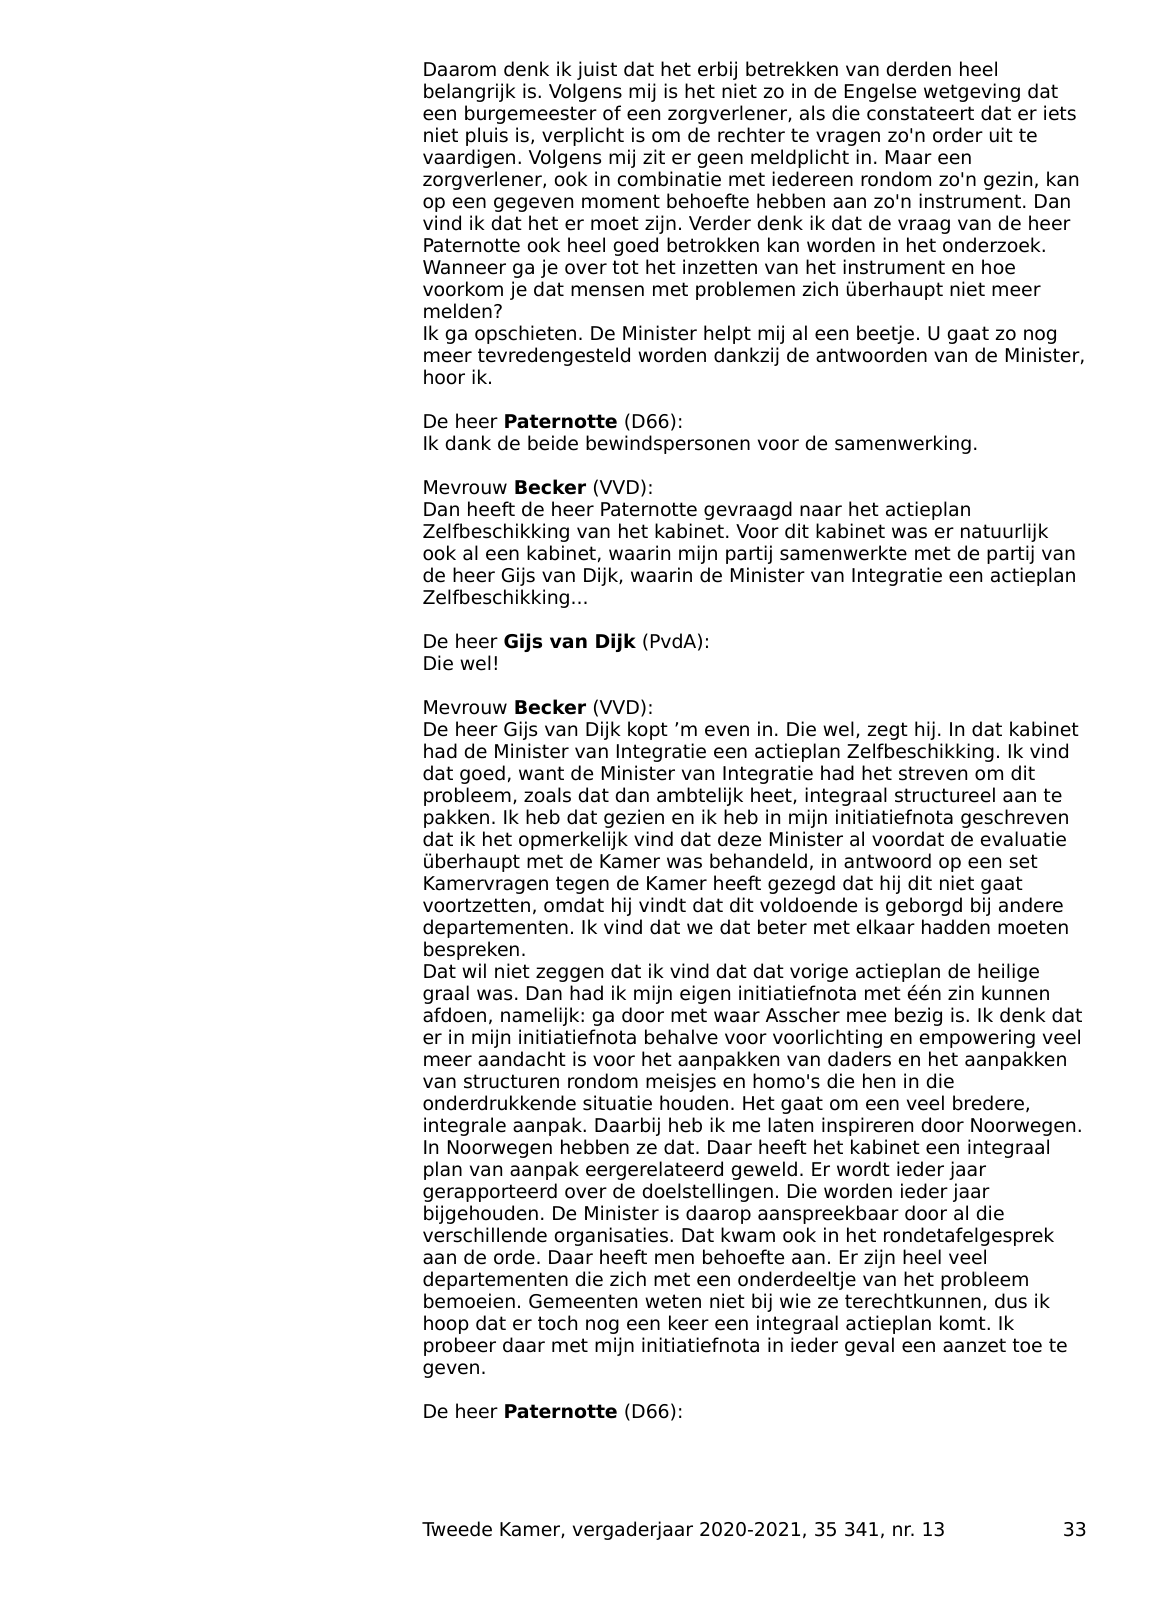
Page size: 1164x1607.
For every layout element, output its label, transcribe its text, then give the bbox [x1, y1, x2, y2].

text Die wel! [422, 653, 1087, 675]
text Mevrouw Becker (VVD): [422, 477, 1087, 499]
text Ik dank de beide bewindspersonen voor de samenwerking. [422, 433, 1087, 455]
text Mevrouw Becker (VVD): [422, 697, 1087, 719]
text De heer Paternotte (D66): [422, 1401, 1087, 1423]
text Ik ga opschieten. De Minister helpt mij al een beetje. U gaat zo nog meer tevredengesteld worden dankzij de antwoorden van de Minister, hoor ik. [422, 323, 1087, 389]
text De heer Gijs van Dijk kopt ’m even in. Die wel, zegt hij. In dat kabinet had de Minister van Integratie een actieplan Zelfbeschikking. Ik vind dat goed, want de Minister van Integratie had het streven om dit probleem, zoals dat dan ambtelijk heet, integraal structureel aan te pakken. Ik heb dat gezien en ik heb in mijn initiatiefnota geschreven dat ik het opmerkelijk vind dat deze Minister al voordat de evaluatie überhaupt met de Kamer was behandeld, in antwoord op een set Kamervragen tegen de Kamer heeft gezegd dat hij dit niet gaat voortzetten, omdat hij vindt dat dit voldoende is geborgd bij andere departementen. Ik vind dat we dat beter met elkaar hadden moeten bespreken. [422, 719, 1087, 961]
text Dat wil niet zeggen dat ik vind dat dat vorige actieplan de heilige graal was. Dan had ik mijn eigen initiatiefnota met één zin kunnen afdoen, namelijk: ga door met waar Asscher mee bezig is. Ik denk dat er in mijn initiatiefnota behalve voor voorlichting en empowering veel meer aandacht is voor het aanpakken van daders en het aanpakken van structuren rondom meisjes en homo's die hen in die onderdrukkende situatie houden. Het gaat om een veel bredere, integrale aanpak. Daarbij heb ik me laten inspireren door Noorwegen. In Noorwegen hebben ze dat. Daar heeft het kabinet een integraal plan van aanpak eergerelateerd geweld. Er wordt ieder jaar gerapporteerd over de doelstellingen. Die worden ieder jaar bijgehouden. De Minister is daarop aanspreekbaar door al die verschillende organisaties. Dat kwam ook in het rondetafelgesprek aan de orde. Daar heeft men behoefte aan. Er zijn heel veel departementen die zich met een onderdeeltje van het probleem bemoeien. Gemeenten weten niet bij wie ze terechtkunnen, dus ik hoop dat er toch nog een keer een integraal actieplan komt. Ik probeer daar met mijn initiatiefnota in ieder geval een aanzet toe te geven. [422, 961, 1087, 1379]
text De heer Gijs van Dijk (PvdA): [422, 631, 1087, 653]
text Dan heeft de heer Paternotte gevraagd naar het actieplan Zelfbeschikking van het kabinet. Voor dit kabinet was er natuurlijk ook al een kabinet, waarin mijn partij samenwerkte met de partij van de heer Gijs van Dijk, waarin de Minister van Integratie een actieplan Zelfbeschikking... [422, 499, 1087, 609]
text De heer Paternotte (D66): [422, 411, 1087, 433]
text Daarom denk ik juist dat het erbij betrekken van derden heel belangrijk is. Volgens mij is het niet zo in de Engelse wetgeving dat een burgemeester of een zorgverlener, als die constateert dat er iets niet pluis is, verplicht is om de rechter te vragen zo'n order uit te vaardigen. Volgens mij zit er geen meldplicht in. Maar een zorgverlener, ook in combinatie met iedereen rondom zo'n gezin, kan op een gegeven moment behoefte hebben aan zo'n instrument. Dan vind ik dat het er moet zijn. Verder denk ik dat de vraag van de heer Paternotte ook heel goed betrokken kan worden in het onderzoek. Wanneer ga je over tot het inzetten van het instrument en hoe voorkom je dat mensen met problemen zich überhaupt niet meer melden? [422, 59, 1087, 323]
